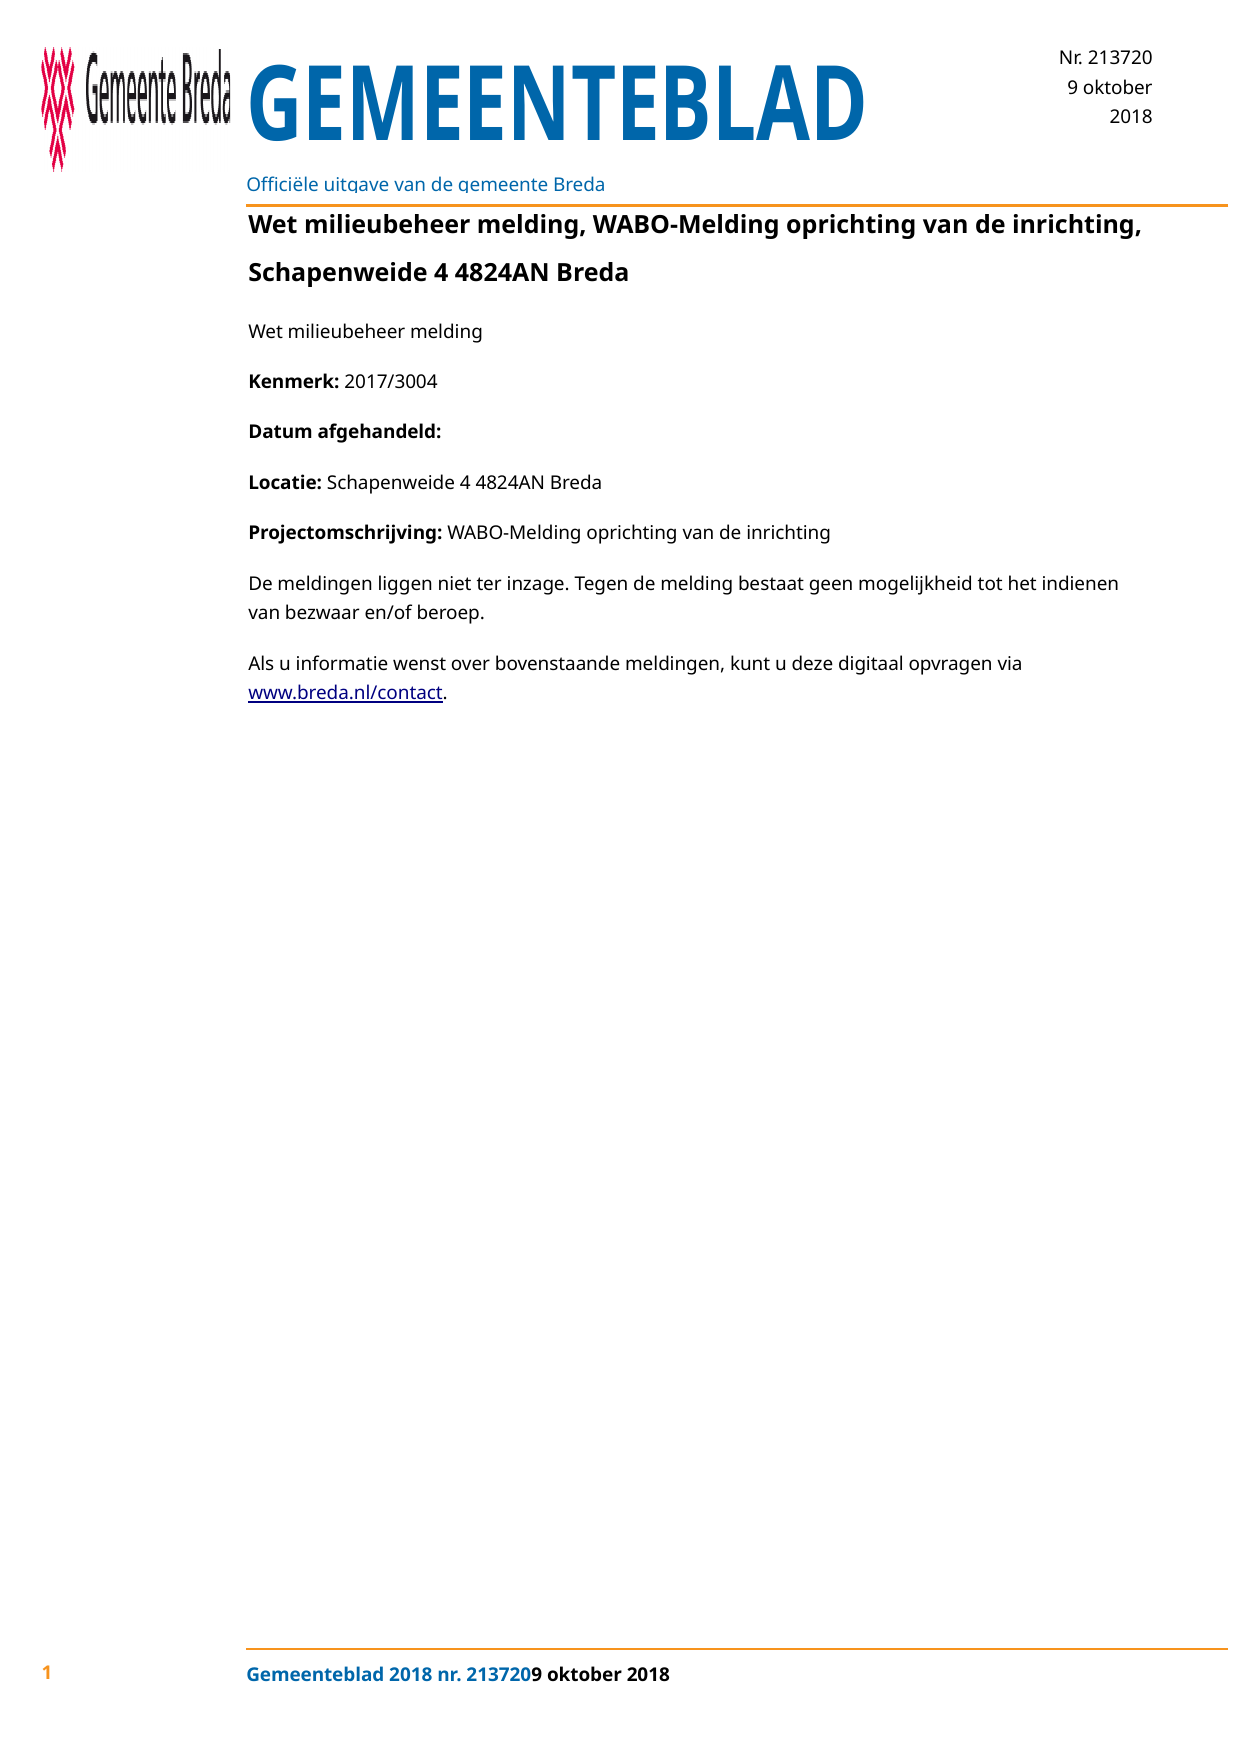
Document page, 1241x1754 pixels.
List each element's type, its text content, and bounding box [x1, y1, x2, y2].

text Projectomschrijving: WABO-Melding oprichting van de inrichting [248, 519, 1152, 545]
picture [41, 47, 231, 172]
text Kenmerk: 2017/3004 [248, 368, 1152, 394]
text Wet milieubeheer melding, WABO-Melding oprichting van de inrichting, Schapenweide 4 4824AN Breda [248, 207, 1152, 288]
text Wet milieubeheer melding [248, 318, 1152, 344]
text Datum afgehandeld: [248, 419, 1152, 444]
text De meldingen liggen niet ter inzage. Tegen de melding bestaat geen mogelijkheid tot het indienen van bezwaar en/of beroep. [248, 570, 1152, 625]
text Als u informatie wenst over bovenstaande meldingen, kunt u deze digitaal opvragen via www.breda.nl/contact. [248, 650, 1152, 705]
text Locatie: Schapenweide 4 4824AN Breda [248, 469, 1152, 495]
